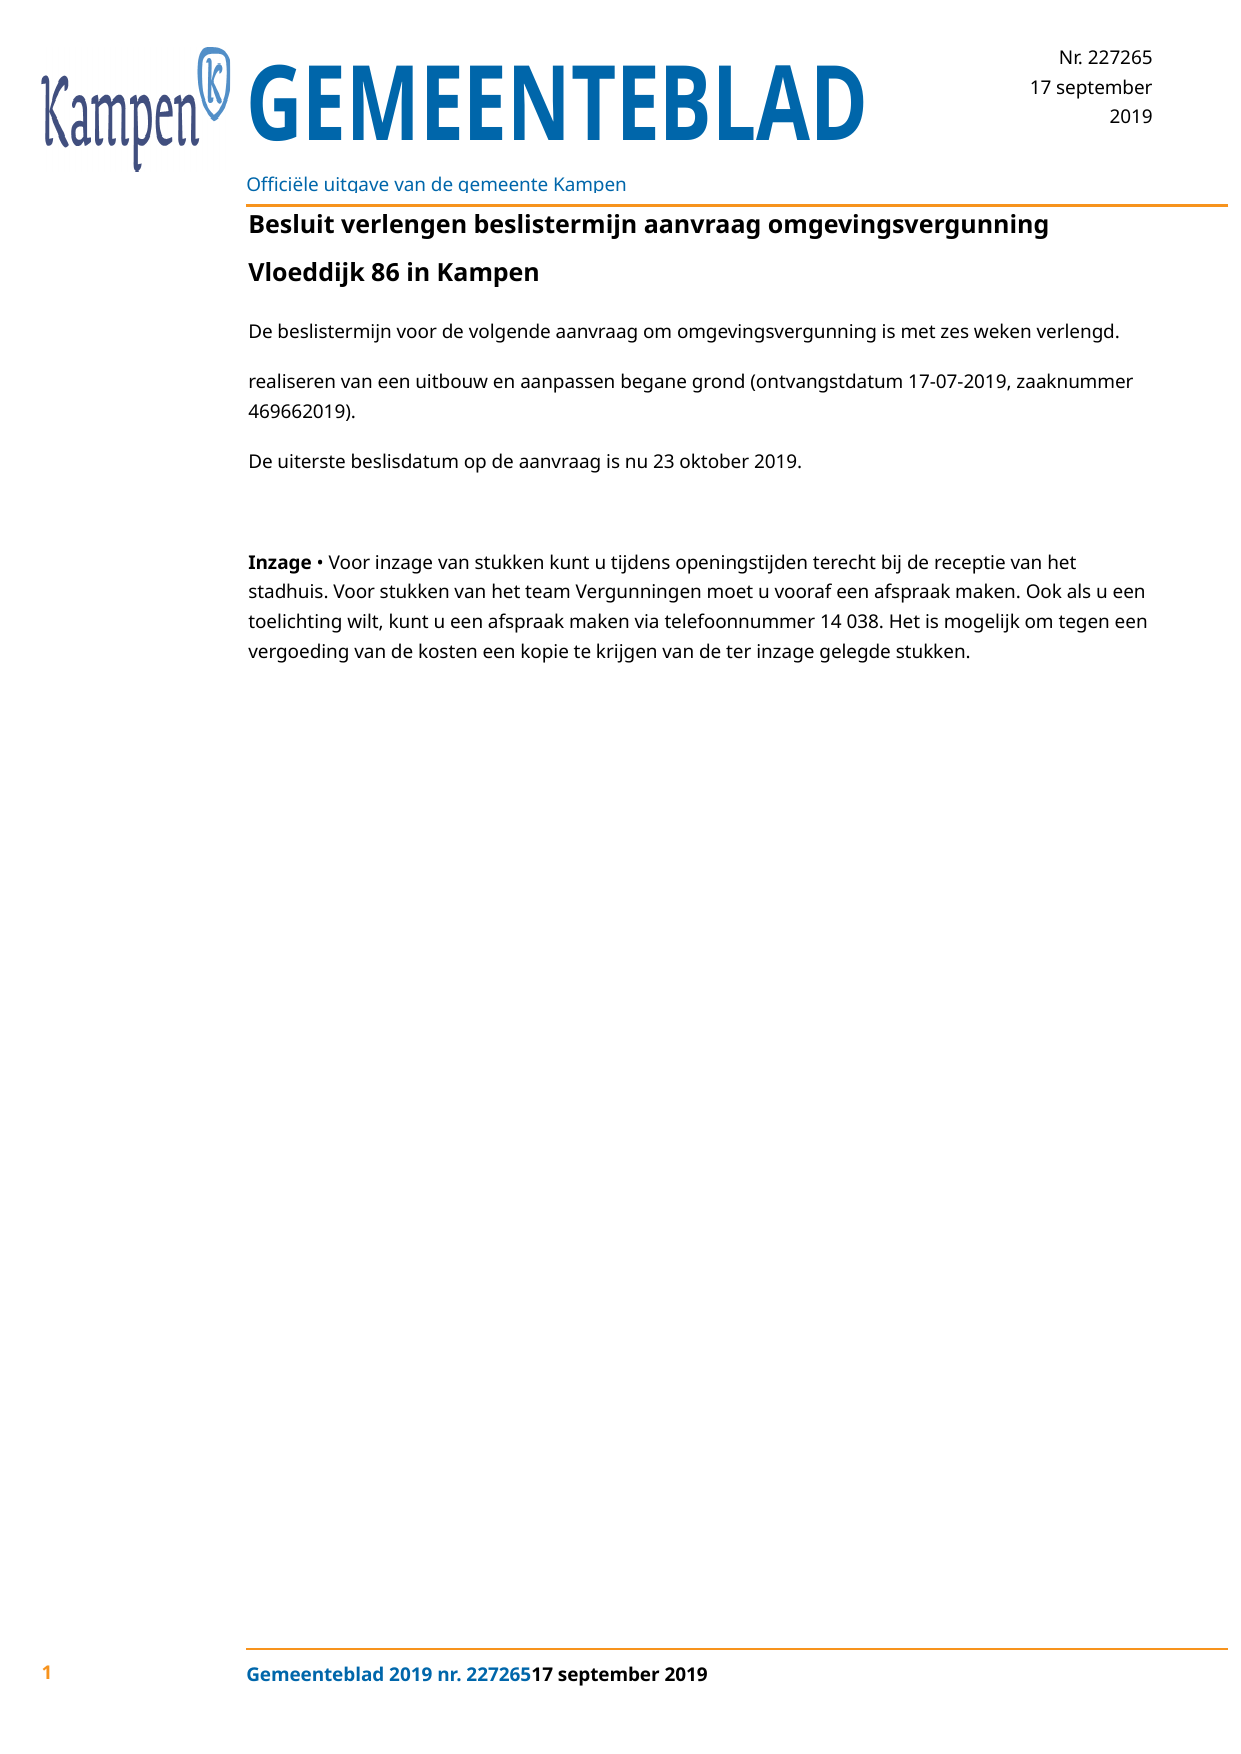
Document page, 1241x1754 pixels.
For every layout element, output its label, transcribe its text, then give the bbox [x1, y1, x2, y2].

text De uiterste beslisdatum op de aanvraag is nu 23 oktober 2019. [248, 448, 1152, 474]
text realiseren van een uitbouw en aanpassen begane grond (ontvangstdatum 17-07-2019, zaaknummer 469662019). [248, 368, 1152, 424]
picture [41, 47, 231, 172]
text Besluit verlengen beslistermijn aanvraag omgevingsvergunning Vloeddijk 86 in Kampen [248, 207, 1152, 288]
text De beslistermijn voor de volgende aanvraag om omgevingsvergunning is met zes weken verlengd. [248, 318, 1152, 344]
text Inzage • Voor inzage van stukken kunt u tijdens openingstijden terecht bij de receptie van het stadhuis. Voor stukken van het team Vergunningen moet u vooraf een afspraak maken. Ook als u een toelichting wilt, kunt u een afspraak maken via telefoonnummer 14 038. Het is mogelijk om tegen een vergoeding van de kosten een kopie te krijgen van de ter inzage gelegde stukken. [248, 549, 1152, 664]
